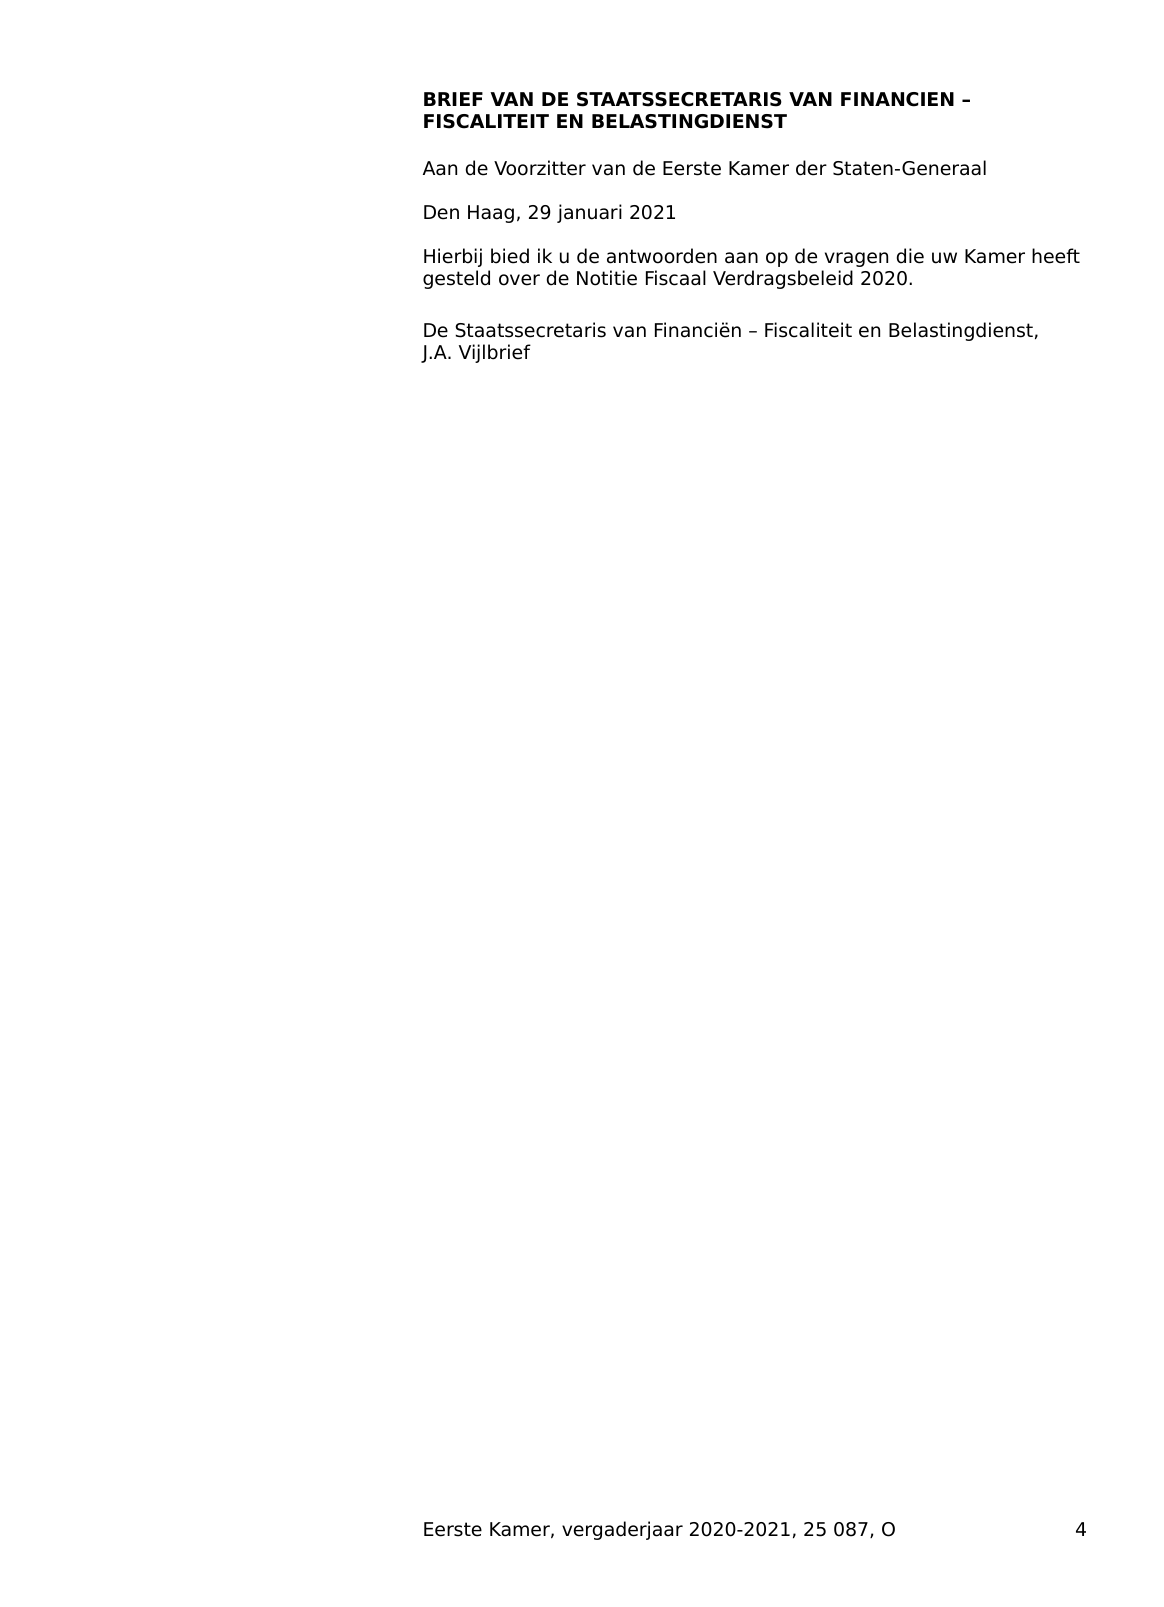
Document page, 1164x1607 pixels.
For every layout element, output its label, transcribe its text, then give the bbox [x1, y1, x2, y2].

text Den Haag, 29 januari 2021 [422, 202, 1087, 224]
text Hierbij bied ik u de antwoorden aan op de vragen die uw Kamer heeft gesteld over de Notitie Fiscaal Verdragsbeleid 2020. [422, 246, 1087, 290]
subtitle BRIEF VAN DE STAATSSECRETARIS VAN FINANCIEN – FISCALITEIT EN BELASTINGDIENST [422, 89, 1087, 133]
text Aan de Voorzitter van de Eerste Kamer der Staten-Generaal [422, 158, 1087, 180]
text De Staatssecretaris van Financiën – Fiscaliteit en Belastingdienst, J.A. Vijlbrief [422, 320, 1087, 364]
